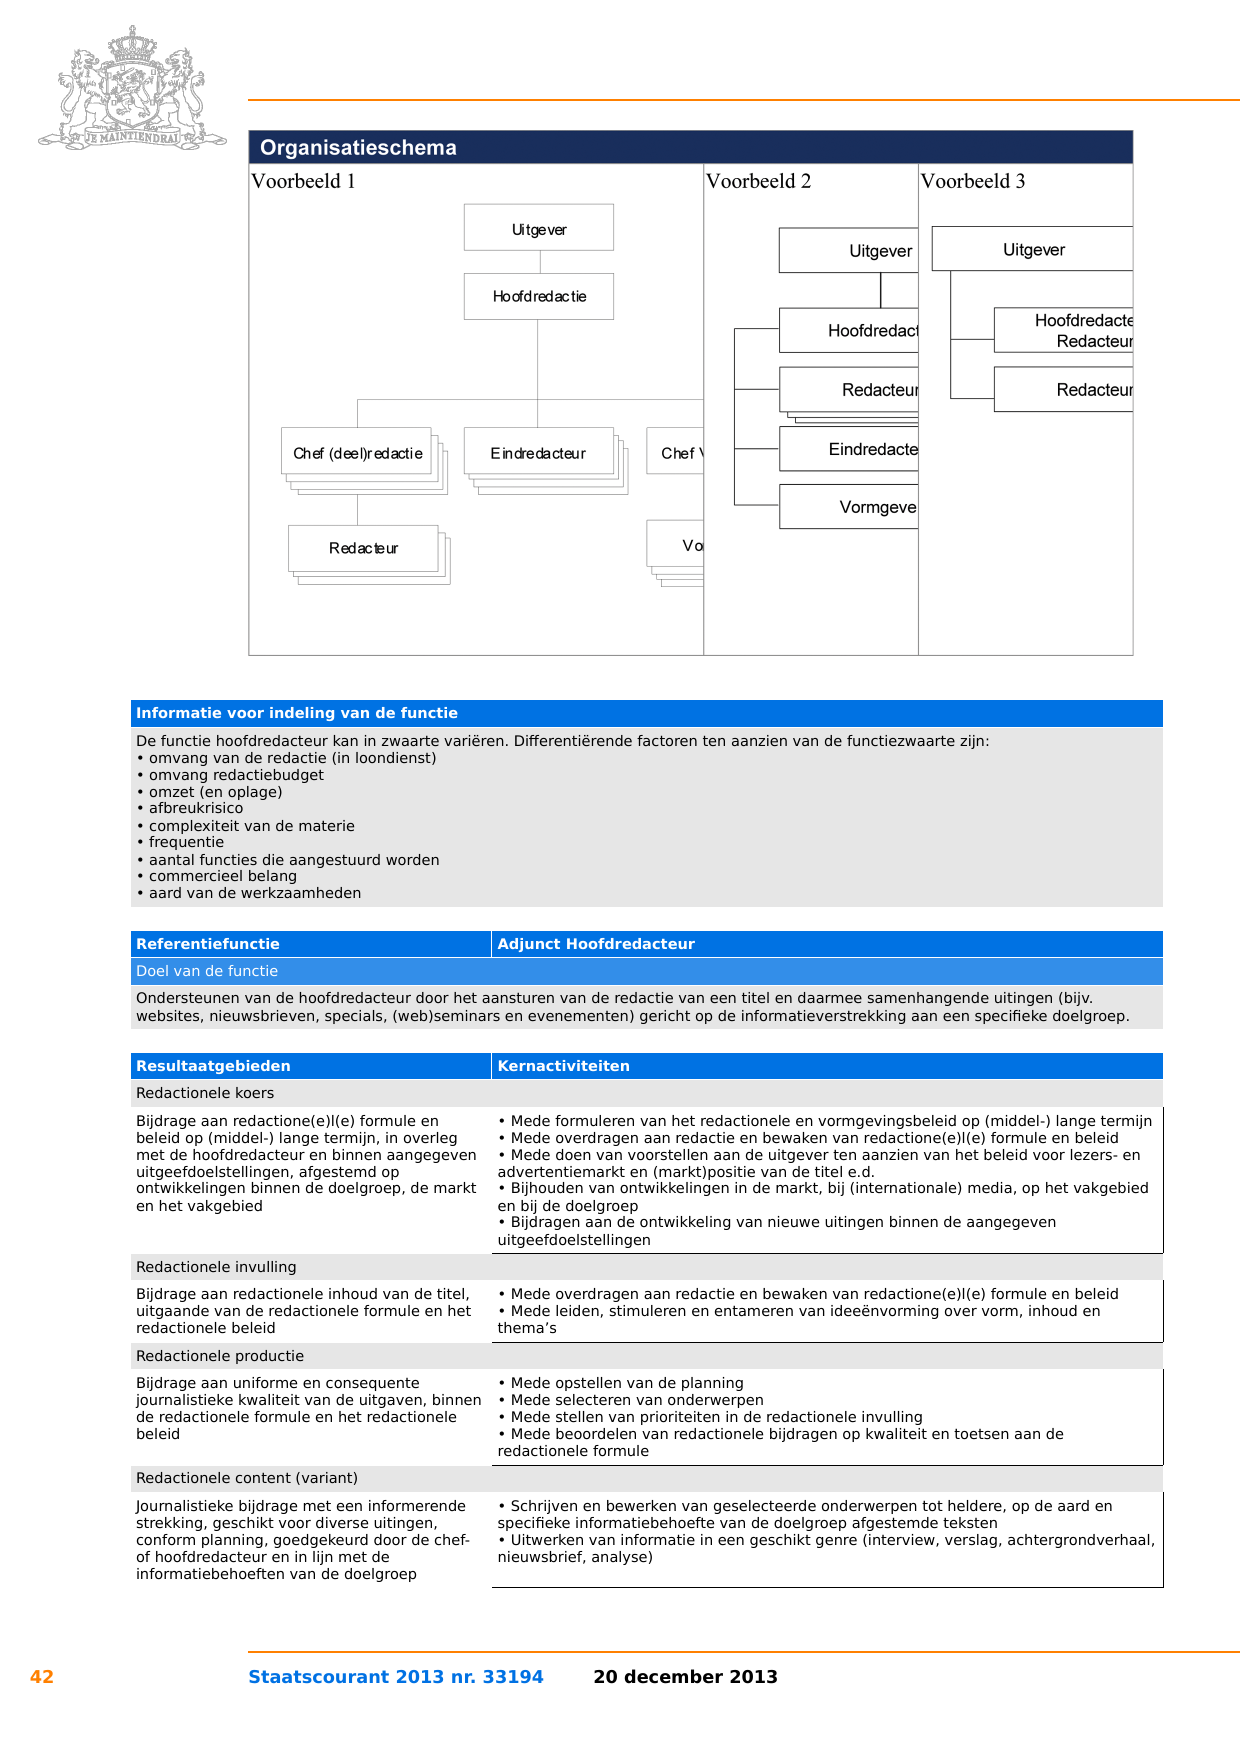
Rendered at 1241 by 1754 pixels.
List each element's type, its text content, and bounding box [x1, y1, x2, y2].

table_cell Doel van de functie [131, 958, 1163, 985]
table_header Resultaatgebieden [131, 1053, 491, 1079]
table_cell De functie hoofdredacteur kan in zwaarte variëren. Differentiërende factoren ten aanzien van de functiezwaarte zijn: • omvang van de redactie (in loondienst) • omvang redactiebudget • omzet (en oplage) • afbreukrisico • complexiteit van de materie • frequentie • aantal functies die aangestuurd worden • commercieel belang • aard van de werkzaamheden [131, 728, 1163, 907]
table_cell Bijdrage aan redactionele inhoud van de titel, uitgaande van de redactionele formule en het redactionele beleid [131, 1281, 491, 1342]
table_cell • Mede opstellen van de planning • Mede selecteren van onderwerpen • Mede stellen van prioriteiten in de redactionele invulling • Mede beoordelen van redactionele bijdragen op kwaliteit en toetsen aan de redactionele formule [492, 1370, 1163, 1464]
table_cell Redactionele koers [131, 1080, 1163, 1107]
table_cell • Schrijven en bewerken van geselecteerde onderwerpen tot heldere, op de aard en specifieke informatiebehoefte van de doelgroep afgestemde teksten • Uitwerken van informatie in een geschikt genre (interview, verslag, achtergrondverhaal, nieuwsbrief, analyse) [492, 1493, 1163, 1587]
table_cell Bijdrage aan redactione(e)l(e) formule en beleid op (middel-) lange termijn, in overleg met de hoofdredacteur en binnen aangegeven uitgeefdoelstellingen, afgestemd op ontwikkelingen binnen de doelgroep, de markt en het vakgebied [131, 1108, 491, 1253]
table_header Adjunct Hoofdredacteur [492, 931, 1163, 957]
table_cell Redactionele invulling [131, 1254, 1163, 1280]
table_header Informatie voor indeling van de functie [131, 700, 1163, 727]
picture [248, 130, 1134, 656]
table_cell Redactionele content (variant) [131, 1466, 1163, 1492]
picture [38, 25, 227, 150]
table_cell Journalistieke bijdrage met een informerende strekking, geschikt voor diverse uitingen, conform planning, goedgekeurd door de chef- of hoofdredacteur en in lijn met de informatiebehoeften van de doelgroep [131, 1493, 491, 1587]
table_cell Ondersteunen van de hoofdredacteur door het aansturen van de redactie van een titel en daarmee samenhangende uitingen (bijv. websites, nieuwsbrieven, specials, (web)seminars en evenementen) gericht op de informatieverstrekking aan een specifieke doelgroep. [131, 986, 1163, 1029]
table_cell • Mede formuleren van het redactionele en vormgevingsbeleid op (middel-) lange termijn • Mede overdragen aan redactie en bewaken van redactione(e)l(e) formule en beleid • Mede doen van voorstellen aan de uitgever ten aanzien van het beleid voor lezers- en advertentiemarkt en (markt)positie van de titel e.d. • Bijhouden van ontwikkelingen in de markt, bij (internationale) media, op het vakgebied en bij de doelgroep • Bijdragen aan de ontwikkeling van nieuwe uitingen binnen de aangegeven uitgeefdoelstellingen [492, 1108, 1163, 1253]
table_cell • Mede overdragen aan redactie en bewaken van redactione(e)l(e) formule en beleid • Mede leiden, stimuleren en entameren van ideeënvorming over vorm, inhoud en thema’s [492, 1281, 1163, 1342]
table_header Referentiefunctie [131, 931, 491, 957]
table_header Kernactiviteiten [492, 1053, 1163, 1079]
table_cell Bijdrage aan uniforme en consequente journalistieke kwaliteit van de uitgaven, binnen de redactionele formule en het redactionele beleid [131, 1370, 491, 1464]
table_cell Redactionele productie [131, 1343, 1163, 1369]
